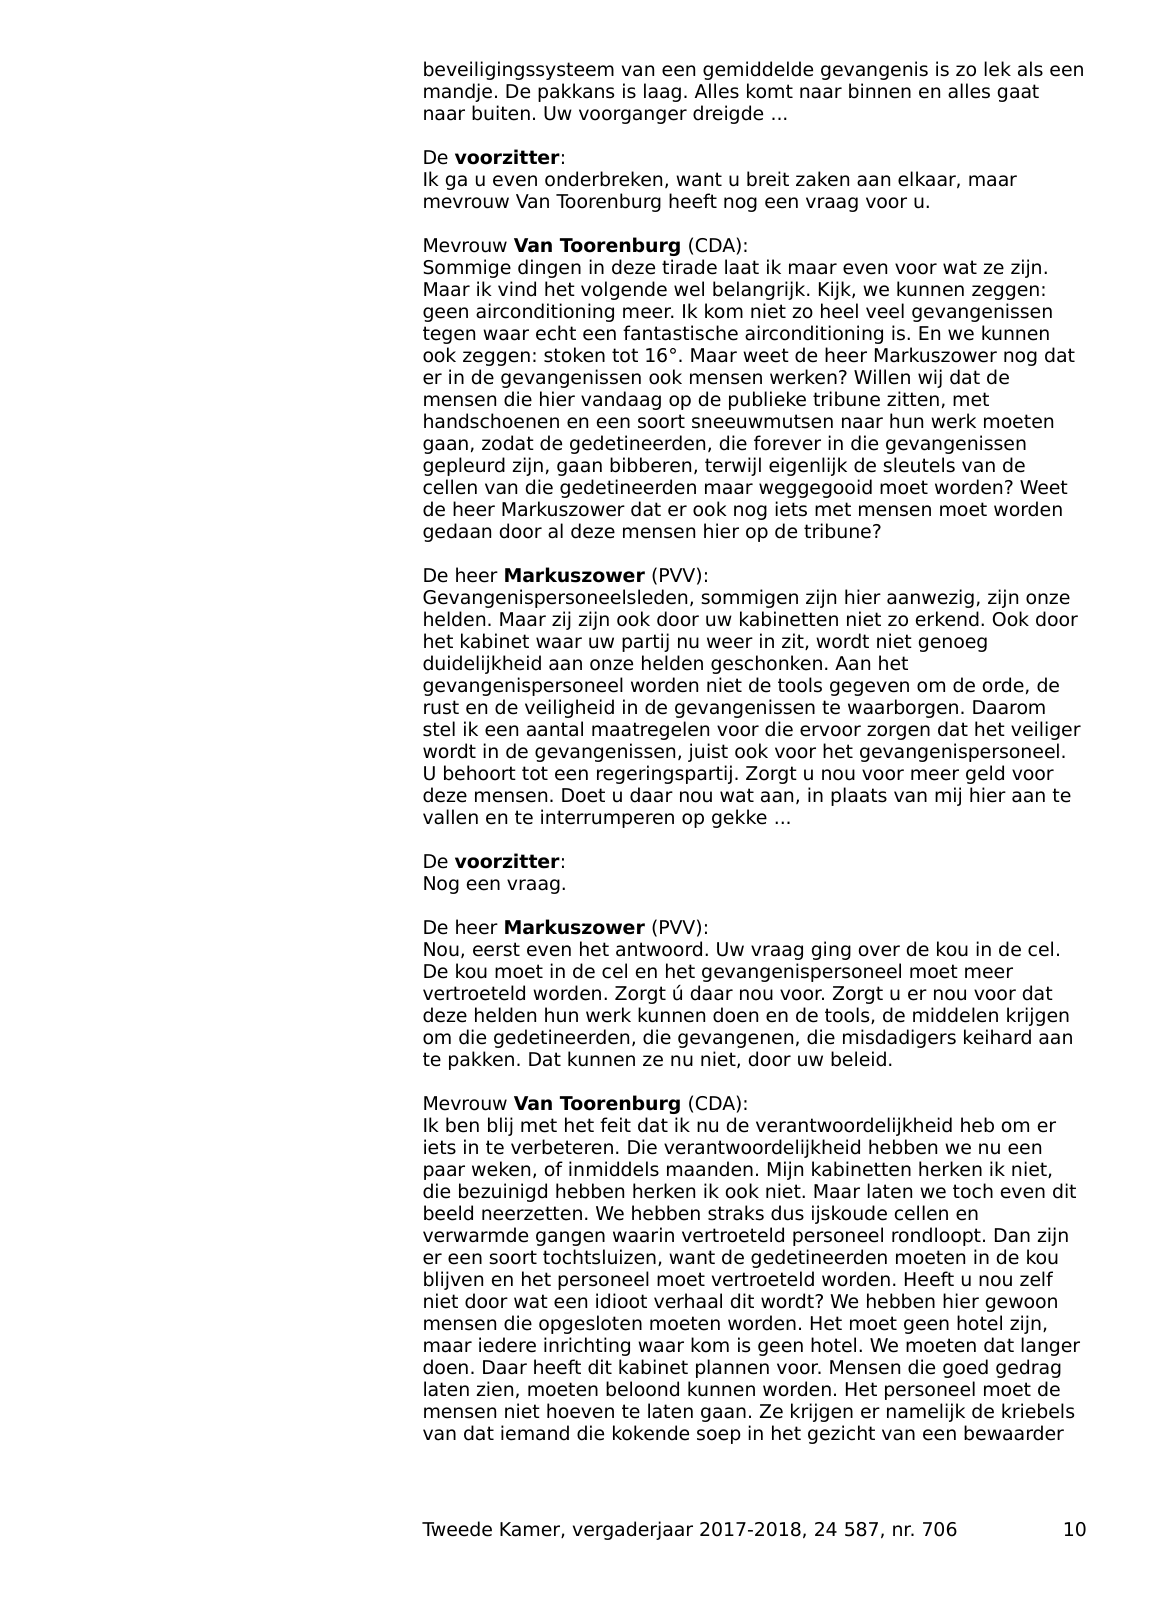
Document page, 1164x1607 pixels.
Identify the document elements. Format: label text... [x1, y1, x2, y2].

text De voorzitter: [422, 851, 1087, 873]
text Sommige dingen in deze tirade laat ik maar even voor wat ze zijn. Maar ik vind het volgende wel belangrijk. Kijk, we kunnen zeggen: geen airconditioning meer. Ik kom niet zo heel veel gevangenissen tegen waar echt een fantastische airconditioning is. En we kunnen ook zeggen: stoken tot 16°. Maar weet de heer Markuszower nog dat er in de gevangenissen ook mensen werken? Willen wij dat de mensen die hier vandaag op de publieke tribune zitten, met handschoenen en een soort sneeuwmutsen naar hun werk moeten gaan, zodat de gedetineerden, die forever in die gevangenissen gepleurd zijn, gaan bibberen, terwijl eigenlijk de sleutels van de cellen van die gedetineerden maar weggegooid moet worden? Weet de heer Markuszower dat er ook nog iets met mensen moet worden gedaan door al deze mensen hier op de tribune? [422, 257, 1087, 543]
text Gevangenispersoneelsleden, sommigen zijn hier aanwezig, zijn onze helden. Maar zij zijn ook door uw kabinetten niet zo erkend. Ook door het kabinet waar uw partij nu weer in zit, wordt niet genoeg duidelijkheid aan onze helden geschonken. Aan het gevangenispersoneel worden niet de tools gegeven om de orde, de rust en de veiligheid in de gevangenissen te waarborgen. Daarom stel ik een aantal maatregelen voor die ervoor zorgen dat het veiliger wordt in de gevangenissen, juist ook voor het gevangenispersoneel. U behoort tot een regeringspartij. Zorgt u nou voor meer geld voor deze mensen. Doet u daar nou wat aan, in plaats van mij hier aan te vallen en te interrumperen op gekke ... [422, 587, 1087, 829]
text Ik ben blij met het feit dat ik nu de verantwoordelijkheid heb om er iets in te verbeteren. Die verantwoordelijkheid hebben we nu een paar weken, of inmiddels maanden. Mijn kabinetten herken ik niet, die bezuinigd hebben herken ik ook niet. Maar laten we toch even dit beeld neerzetten. We hebben straks dus ijskoude cellen en verwarmde gangen waarin vertroeteld personeel rondloopt. Dan zijn er een soort tochtsluizen, want de gedetineerden moeten in de kou blijven en het personeel moet vertroeteld worden. Heeft u nou zelf niet door wat een idioot verhaal dit wordt? We hebben hier gewoon mensen die opgesloten moeten worden. Het moet geen hotel zijn, maar iedere inrichting waar kom is geen hotel. We moeten dat langer doen. Daar heeft dit kabinet plannen voor. Mensen die goed gedrag laten zien, moeten beloond kunnen worden. Het personeel moet de mensen niet hoeven te laten gaan. Ze krijgen er namelijk de kriebels van dat iemand die kokende soep in het gezicht van een bewaarder [422, 1115, 1087, 1445]
text Mevrouw Van Toorenburg (CDA): [422, 235, 1087, 257]
text De heer Markuszower (PVV): [422, 917, 1087, 939]
text Mevrouw Van Toorenburg (CDA): [422, 1093, 1087, 1115]
text Nog een vraag. [422, 873, 1087, 895]
text De heer Markuszower (PVV): [422, 565, 1087, 587]
text De voorzitter: [422, 147, 1087, 169]
text beveiligingssysteem van een gemiddelde gevangenis is zo lek als een mandje. De pakkans is laag. Alles komt naar binnen en alles gaat naar buiten. Uw voorganger dreigde ... [422, 59, 1087, 125]
text Nou, eerst even het antwoord. Uw vraag ging over de kou in de cel. De kou moet in de cel en het gevangenispersoneel moet meer vertroeteld worden. Zorgt ú daar nou voor. Zorgt u er nou voor dat deze helden hun werk kunnen doen en de tools, de middelen krijgen om die gedetineerden, die gevangenen, die misdadigers keihard aan te pakken. Dat kunnen ze nu niet, door uw beleid. [422, 939, 1087, 1071]
text Ik ga u even onderbreken, want u breit zaken aan elkaar, maar mevrouw Van Toorenburg heeft nog een vraag voor u. [422, 169, 1087, 213]
